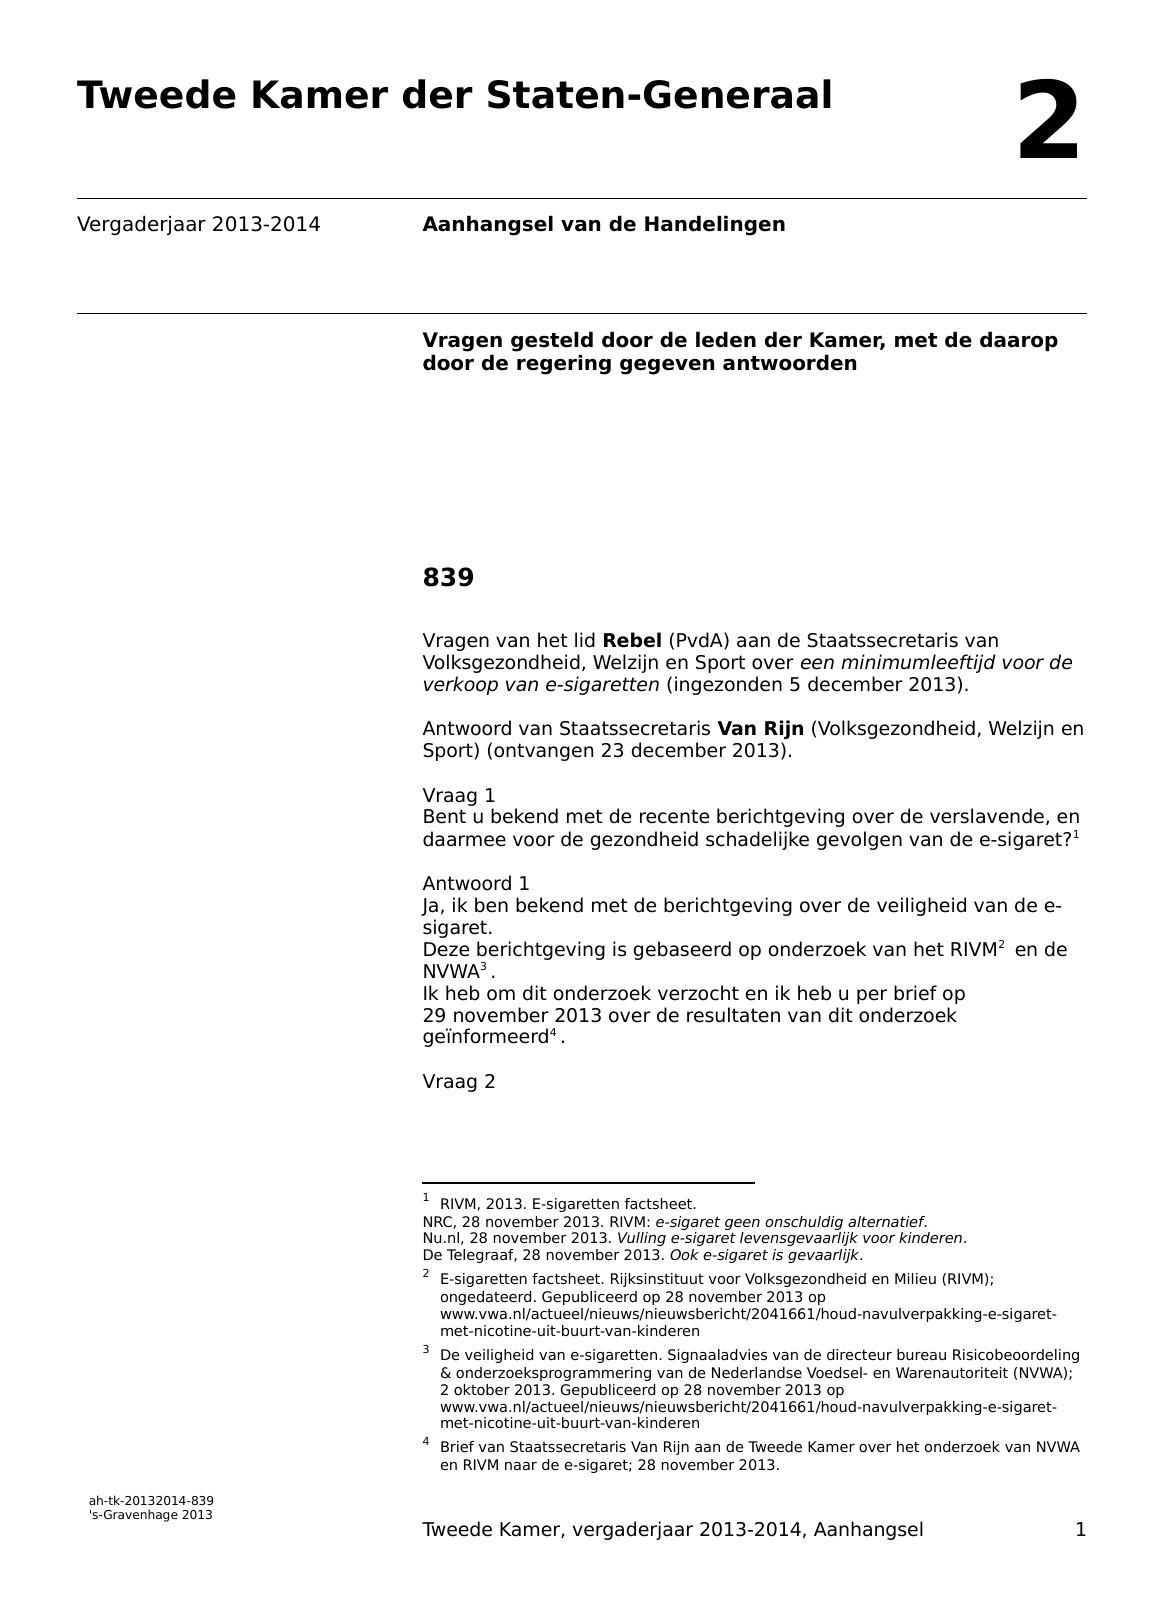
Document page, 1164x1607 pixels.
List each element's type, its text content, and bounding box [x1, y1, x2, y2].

text ah-tk-20132014-839 [88, 1494, 323, 1508]
table_cell [77, 314, 422, 375]
table_header 2 [886, 59, 1087, 198]
table_cell Vergaderjaar 2013-2014 [77, 199, 422, 313]
table_header Tweede Kamer der Staten-Generaal [77, 59, 886, 198]
text 839 [422, 563, 1087, 592]
text Deze berichtgeving is gebaseerd op onderzoek van het RIVM en de NVWA. [422, 938, 1087, 982]
text Vraag 1 [422, 784, 1087, 806]
text Antwoord van Staatssecretaris Van Rijn (Volksgezondheid, Welzijn en Sport) (ontvangen 23 december 2013). [422, 718, 1087, 762]
text Antwoord 1 [422, 873, 1087, 894]
table_cell Vragen gesteld door de leden der Kamer, met de daarop door de regering gegeven antwoorden [422, 314, 1087, 375]
text Vragen van het lid Rebel (PvdA) aan de Staatssecretaris van Volksgezondheid, Welzijn en Sport over een minimumleeftijd voor de verkoop van e-sigaretten (ingezonden 5 december 2013). [422, 630, 1087, 696]
text Ja, ik ben bekend met de berichtgeving over de veiligheid van de e-sigaret. [422, 894, 1087, 938]
text Vraag 2 [422, 1071, 1087, 1093]
text Nu.nl, 28 november 2013. Vulling e-sigaret levensgevaarlijk voor kinderen. [422, 1231, 1087, 1247]
text NRC, 28 november 2013. RIVM: e-sigaret geen onschuldig alternatief. [422, 1214, 1087, 1231]
text Brief van Staatssecretaris Van Rijn aan de Tweede Kamer over het onderzoek van NVWA en RIVM naar de e-sigaret; 28 november 2013. [422, 1435, 1087, 1474]
text Bent u bekend met de recente berichtgeving over de verslavende, en daarmee voor de gezondheid schadelijke gevolgen van de e-sigaret? [422, 806, 1087, 850]
text De veiligheid van e-sigaretten. Signaaladvies van de directeur bureau Risicobeoordeling & onderzoeksprogrammering van de Nederlandse Voedsel- en Warenautoriteit (NVWA); 2 oktober 2013. Gepubliceerd op 28 november 2013 op www.vwa.nl/actueel/nieuws/nieuwsbericht/2041661/houd-navulverpakking-e-sigaret-met-nicotine-uit-buurt-van-kinderen [422, 1343, 1087, 1432]
text De Telegraaf, 28 november 2013. Ook e-sigaret is gevaarlijk. [422, 1247, 1087, 1264]
text E-sigaretten factsheet. Rijksinstituut voor Volksgezondheid en Milieu (RIVM); ongedateerd. Gepubliceerd op 28 november 2013 op www.vwa.nl/actueel/nieuws/nieuwsbericht/2041661/houd-navulverpakking-e-sigaret-met-nicotine-uit-buurt-van-kinderen [422, 1267, 1087, 1340]
text RIVM, 2013. E-sigaretten factsheet. [422, 1192, 1087, 1214]
text Ik heb om dit onderzoek verzocht en ik heb u per brief op 29 november 2013 over de resultaten van dit onderzoek geïnformeerd. [422, 982, 1087, 1048]
text 's-Gravenhage 2013 [88, 1508, 323, 1522]
table_cell Aanhangsel van de Handelingen [422, 199, 1087, 313]
